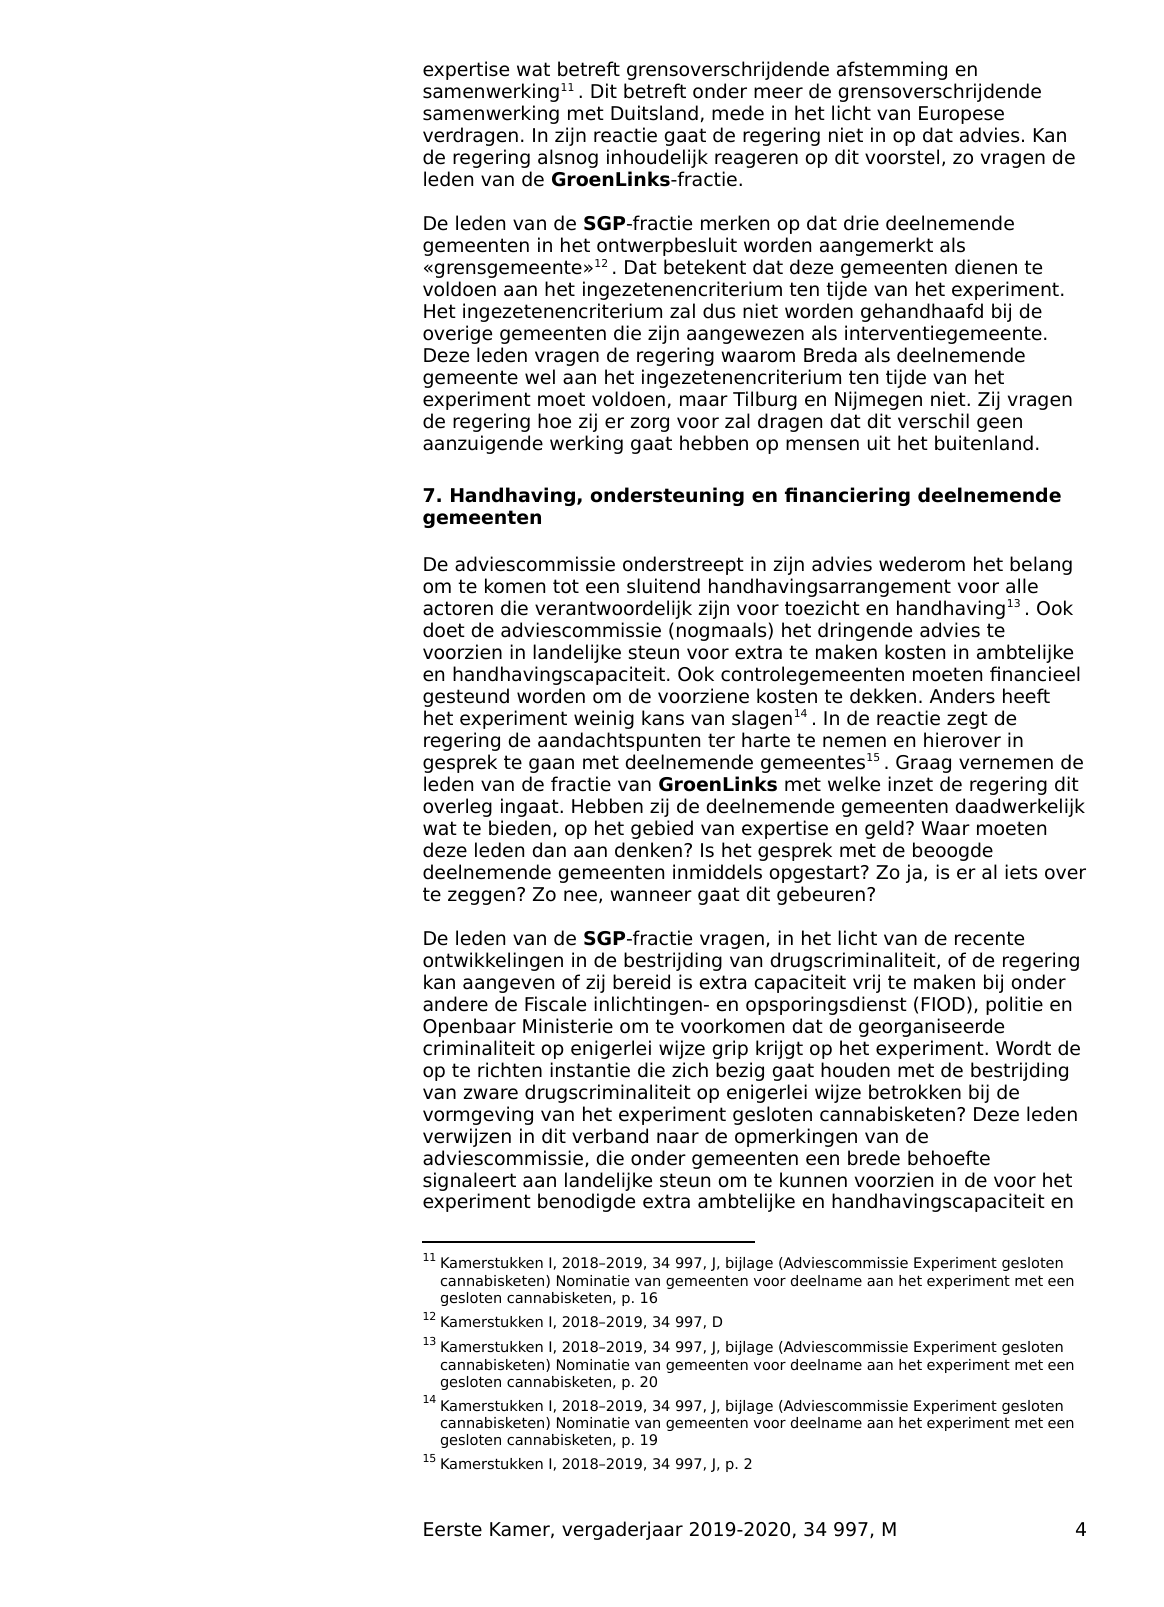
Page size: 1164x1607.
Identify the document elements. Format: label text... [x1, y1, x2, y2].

text expertise wat betreft grensoverschrijdende afstemming en samenwerking. Dit betreft onder meer de grensoverschrijdende samenwerking met Duitsland, mede in het licht van Europese verdragen. In zijn reactie gaat de regering niet in op dat advies. Kan de regering alsnog inhoudelijk reageren op dit voorstel, zo vragen de leden van de GroenLinks-fractie. [422, 59, 1087, 191]
text De adviescommissie onderstreept in zijn advies wederom het belang om te komen tot een sluitend handhavingsarrangement voor alle actoren die verantwoordelijk zijn voor toezicht en handhaving. Ook doet de adviescommissie (nogmaals) het dringende advies te voorzien in landelijke steun voor extra te maken kosten in ambtelijke en handhavingscapaciteit. Ook controlegemeenten moeten financieel gesteund worden om de voorziene kosten te dekken. Anders heeft het experiment weinig kans van slagen. In de reactie zegt de regering de aandachtspunten ter harte te nemen en hierover in gesprek te gaan met deelnemende gemeentes. Graag vernemen de leden van de fractie van GroenLinks met welke inzet de regering dit overleg ingaat. Hebben zij de deelnemende gemeenten daadwerkelijk wat te bieden, op het gebied van expertise en geld? Waar moeten deze leden dan aan denken? Is het gesprek met de beoogde deelnemende gemeenten inmiddels opgestart? Zo ja, is er al iets over te zeggen? Zo nee, wanneer gaat dit gebeuren? [422, 554, 1087, 906]
text Kamerstukken I, 2018–2019, 34 997, D [422, 1310, 1087, 1332]
text Kamerstukken I, 2018–2019, 34 997, J, p. 2 [422, 1452, 1087, 1474]
subtitle 7. Handhaving, ondersteuning en financiering deelnemende gemeenten [422, 485, 1087, 529]
text De leden van de SGP-fractie merken op dat drie deelnemende gemeenten in het ontwerpbesluit worden aangemerkt als «grensgemeente». Dat betekent dat deze gemeenten dienen te voldoen aan het ingezetenencriterium ten tijde van het experiment. Het ingezetenencriterium zal dus niet worden gehandhaafd bij de overige gemeenten die zijn aangewezen als interventiegemeente. Deze leden vragen de regering waarom Breda als deelnemende gemeente wel aan het ingezetenencriterium ten tijde van het experiment moet voldoen, maar Tilburg en Nijmegen niet. Zij vragen de regering hoe zij er zorg voor zal dragen dat dit verschil geen aanzuigende werking gaat hebben op mensen uit het buitenland. [422, 213, 1087, 455]
text De leden van de SGP-fractie vragen, in het licht van de recente ontwikkelingen in de bestrijding van drugscriminaliteit, of de regering kan aangeven of zij bereid is extra capaciteit vrij te maken bij onder andere de Fiscale inlichtingen- en opsporingsdienst (FIOD), politie en Openbaar Ministerie om te voorkomen dat de georganiseerde criminaliteit op enigerlei wijze grip krijgt op het experiment. Wordt de op te richten instantie die zich bezig gaat houden met de bestrijding van zware drugscriminaliteit op enigerlei wijze betrokken bij de vormgeving van het experiment gesloten cannabisketen? Deze leden verwijzen in dit verband naar de opmerkingen van de adviescommissie, die onder gemeenten een brede behoefte signaleert aan landelijke steun om te kunnen voorzien in de voor het experiment benodigde extra ambtelijke en handhavingscapaciteit en [422, 928, 1087, 1213]
text Kamerstukken I, 2018–2019, 34 997, J, bijlage (Adviescommissie Experiment gesloten cannabisketen) Nominatie van gemeenten voor deelname aan het experiment met een gesloten cannabisketen, p. 19 [422, 1393, 1087, 1449]
text Kamerstukken I, 2018–2019, 34 997, J, bijlage (Adviescommissie Experiment gesloten cannabisketen) Nominatie van gemeenten voor deelname aan het experiment met een gesloten cannabisketen, p. 16 [422, 1251, 1087, 1307]
text Kamerstukken I, 2018–2019, 34 997, J, bijlage (Adviescommissie Experiment gesloten cannabisketen) Nominatie van gemeenten voor deelname aan het experiment met een gesloten cannabisketen, p. 20 [422, 1335, 1087, 1391]
